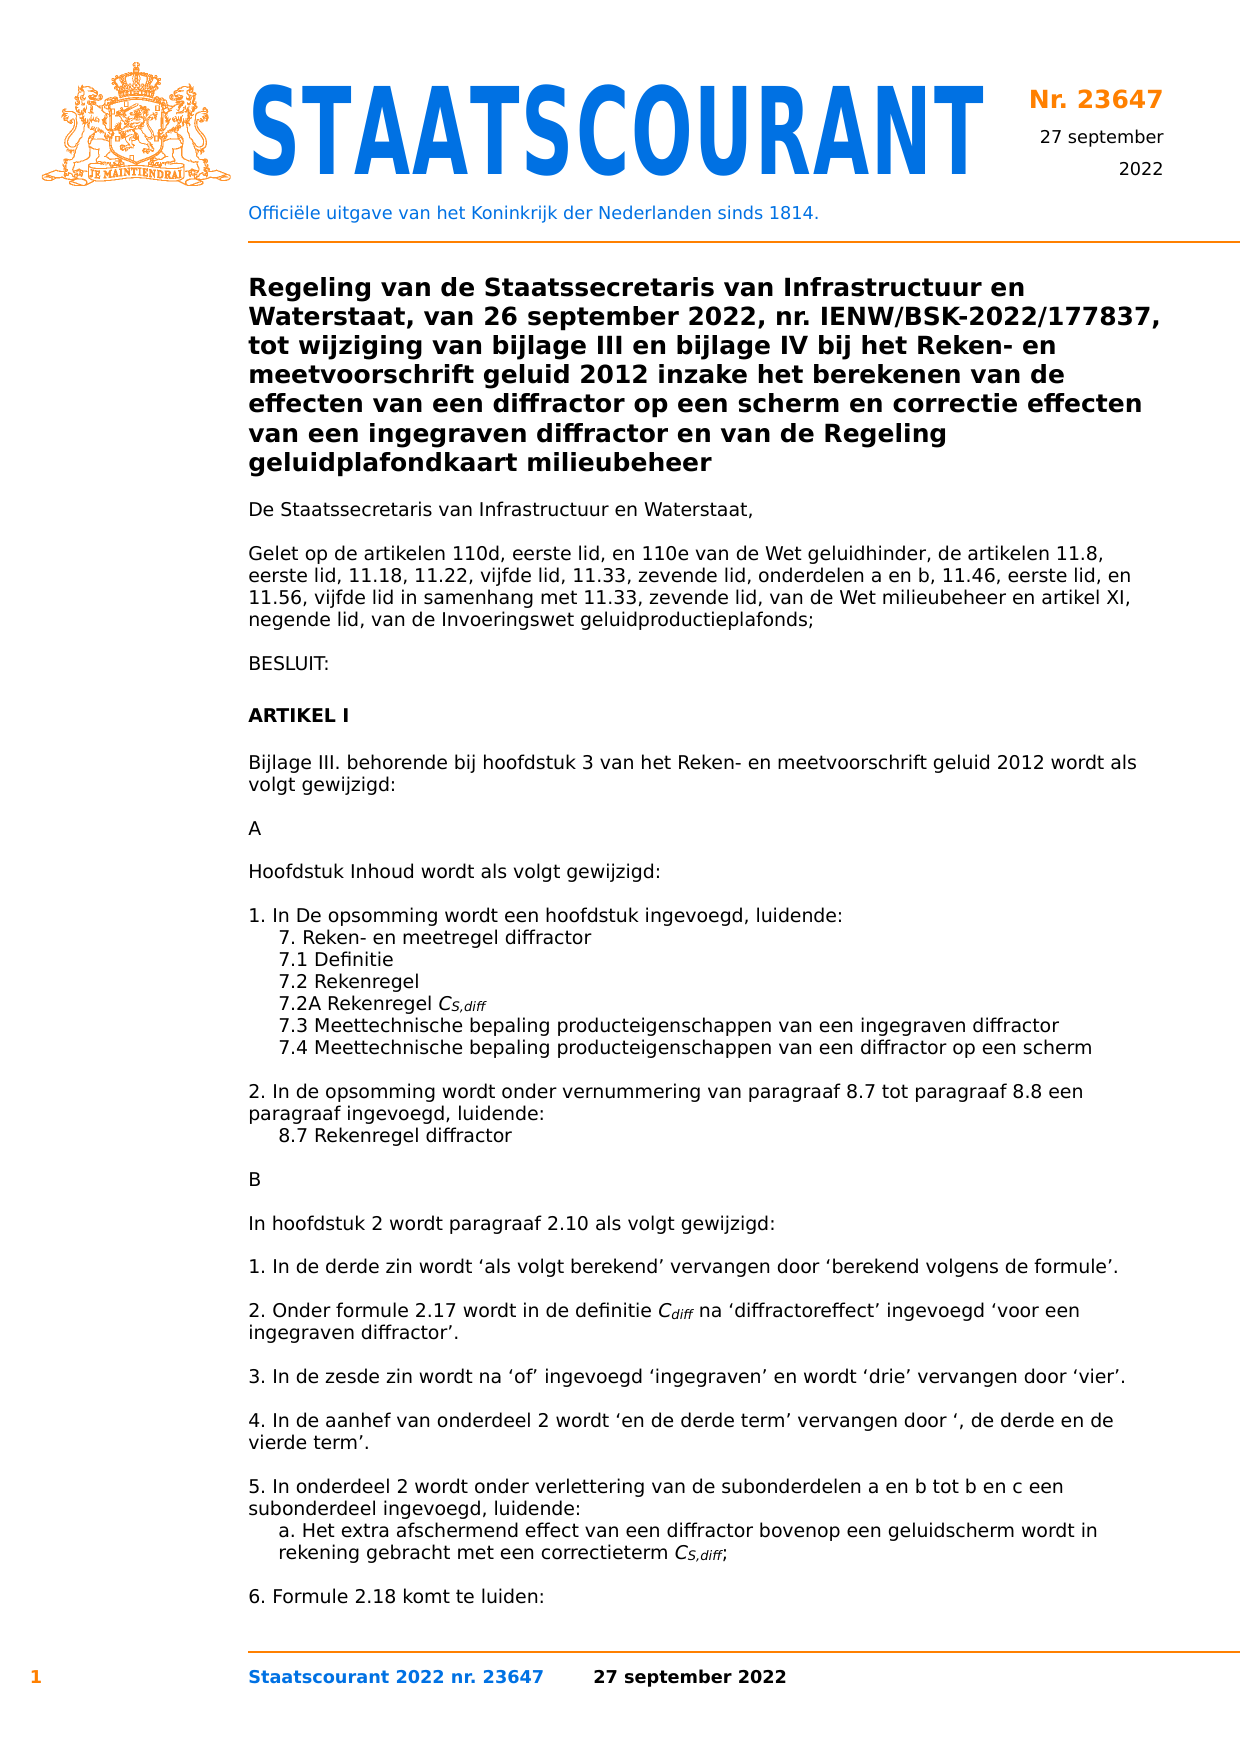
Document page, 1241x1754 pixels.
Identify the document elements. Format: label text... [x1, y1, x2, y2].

text 2. Onder formule 2.17 wordt in de definitie Cdiff na ‘diffractoreffect’ ingevoegd ‘voor een ingegraven diffractor’. [248, 1300, 1163, 1344]
text Gelet op de artikelen 110d, eerste lid, en 110e van de Wet geluidhinder, de artikelen 11.8, eerste lid, 11.18, 11.22, vijfde lid, 11.33, zevende lid, onderdelen a en b, 11.46, eerste lid, en 11.56, vijfde lid in samenhang met 11.33, zevende lid, van de Wet milieubeheer en artikel XI, negende lid, van de Invoeringswet geluidproductieplafonds; [248, 543, 1163, 631]
text De Staatssecretaris van Infrastructuur en Waterstaat, [248, 499, 1163, 521]
text 4. In de aanhef van onderdeel 2 wordt ‘en de derde term’ vervangen door ‘, de derde en de vierde term’. [248, 1410, 1163, 1454]
text Bijlage III. behorende bij hoofdstuk 3 van het Reken- en meetvoorschrift geluid 2012 wordt als volgt gewijzigd: [248, 752, 1163, 796]
table_cell 2022 [998, 153, 1240, 203]
table_header [25, 62, 248, 241]
table_cell 27 september [998, 121, 1240, 153]
picture [41, 62, 231, 186]
text 2. In de opsomming wordt onder vernummering van paragraaf 8.7 tot paragraaf 8.8 een paragraaf ingevoegd, luidende: [248, 1081, 1163, 1125]
text a. Het extra afschermend effect van een diffractor bovenop een geluidscherm wordt in rekening gebracht met een correctieterm CS,diff; [278, 1520, 1163, 1564]
text 1. In de derde zin wordt ‘als volgt berekend’ vervangen door ‘berekend volgens de formule’. [248, 1256, 1163, 1278]
table_header STAATSCOURANT [248, 62, 998, 203]
subtitle ARTIKEL I [248, 705, 1163, 727]
text In hoofdstuk 2 wordt paragraaf 2.10 als volgt gewijzigd: [248, 1213, 1163, 1234]
text 5. In onderdeel 2 wordt onder verlettering van de subonderdelen a en b tot b en c een subonderdeel ingevoegd, luidende: [248, 1476, 1163, 1520]
table_cell Officiële uitgave van het Koninkrijk der Nederlanden sinds 1814. [248, 203, 1240, 241]
text 7.2A Rekenregel CS,diff [278, 993, 1163, 1015]
text 7.4 Meettechnische bepaling producteigenschappen van een diffractor op een scherm [278, 1037, 1163, 1059]
text 7.2 Rekenregel [278, 971, 1163, 993]
text 7. Reken- en meetregel diffractor [278, 927, 1163, 949]
text 1. In De opsomming wordt een hoofdstuk ingevoegd, luidende: [248, 905, 1163, 927]
text A [248, 817, 1163, 839]
table_header Nr. 23647 [998, 62, 1240, 121]
text 7.3 Meettechnische bepaling producteigenschappen van een ingegraven diffractor [278, 1015, 1163, 1037]
text 7.1 Definitie [278, 949, 1163, 971]
text B [248, 1169, 1163, 1191]
text BESLUIT: [248, 653, 1163, 675]
text 3. In de zesde zin wordt na ‘of’ ingevoegd ‘ingegraven’ en wordt ‘drie’ vervangen door ‘vier’. [248, 1366, 1163, 1388]
text 8.7 Rekenregel diffractor [278, 1125, 1163, 1147]
subtitle Regeling van de Staatssecretaris van Infrastructuur en Waterstaat, van 26 september 2022, nr. IENW/BSK-2022/177837, tot wijziging van bijlage III en bijlage IV bij het Reken- en meetvoorschrift geluid 2012 inzake het berekenen van de effecten van een diffractor op een scherm en correctie effecten van een ingegraven diffractor en van de Regeling geluidplafondkaart milieubeheer [248, 273, 1163, 477]
text 6. Formule 2.18 komt te luiden: [248, 1586, 1163, 1608]
text Hoofdstuk Inhoud wordt als volgt gewijzigd: [248, 861, 1163, 883]
